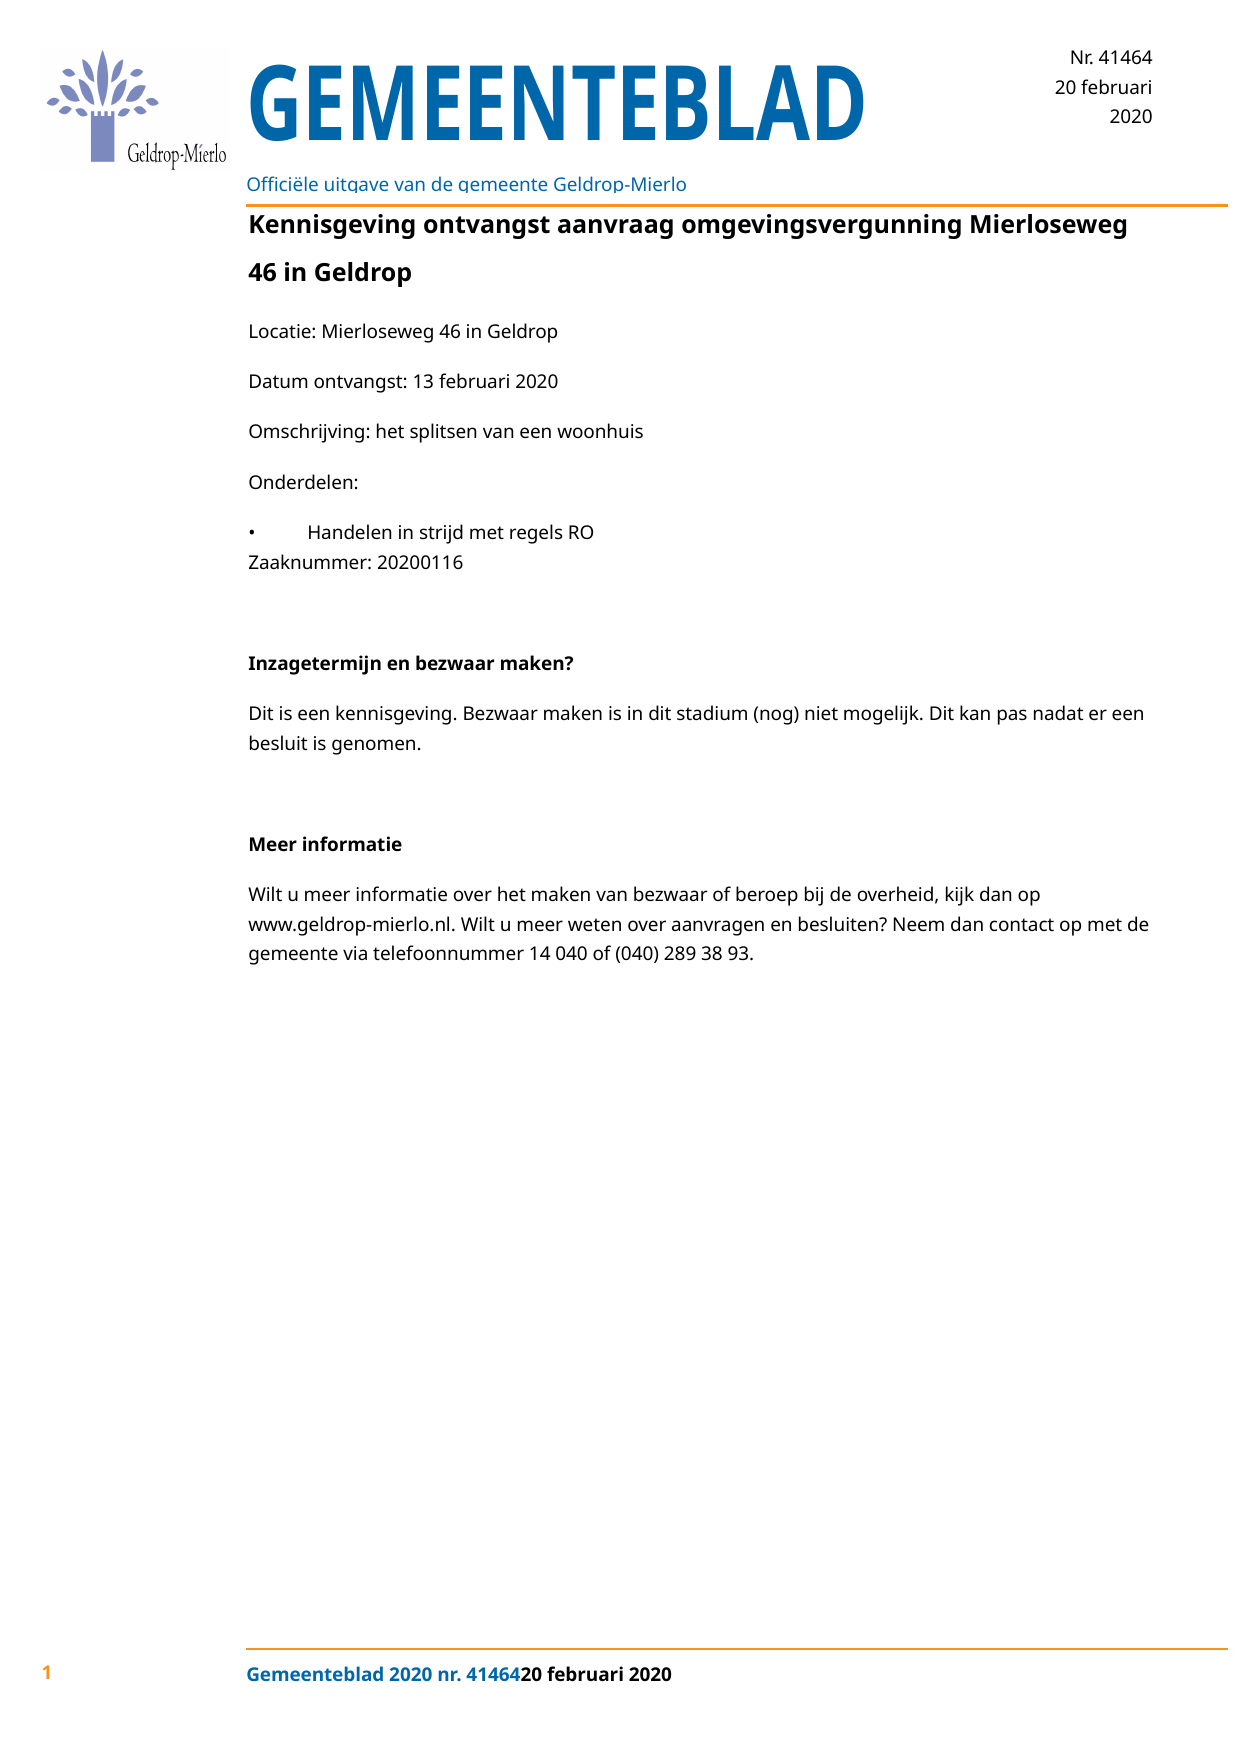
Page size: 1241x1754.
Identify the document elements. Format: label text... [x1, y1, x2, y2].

text Inzagetermijn en bezwaar maken? [248, 650, 1152, 676]
picture [41, 47, 231, 172]
text Locatie: Mierloseweg 46 in Geldrop [248, 318, 1152, 344]
text Kennisgeving ontvangst aanvraag omgevingsvergunning Mierloseweg 46 in Geldrop [248, 207, 1152, 288]
text Onderdelen: [248, 469, 1152, 495]
text Datum ontvangst: 13 februari 2020 [248, 368, 1152, 394]
text Wilt u meer informatie over het maken van bezwaar of beroep bij de overheid, kijk dan op www.geldrop-mierlo.nl. Wilt u meer weten over aanvragen en besluiten? Neem dan contact op met de gemeente via telefoonnummer 14 040 of (040) 289 38 93. [248, 881, 1152, 966]
list Handelen in strijd met regels RO [248, 519, 1152, 545]
text Dit is een kennisgeving. Bezwaar maken is in dit stadium (nog) niet mogelijk. Dit kan pas nadat er een besluit is genomen. [248, 700, 1152, 756]
text Zaaknummer: 20200116 [248, 549, 1152, 575]
text Meer informatie [248, 831, 1152, 857]
text Omschrijving: het splitsen van een woonhuis [248, 419, 1152, 444]
